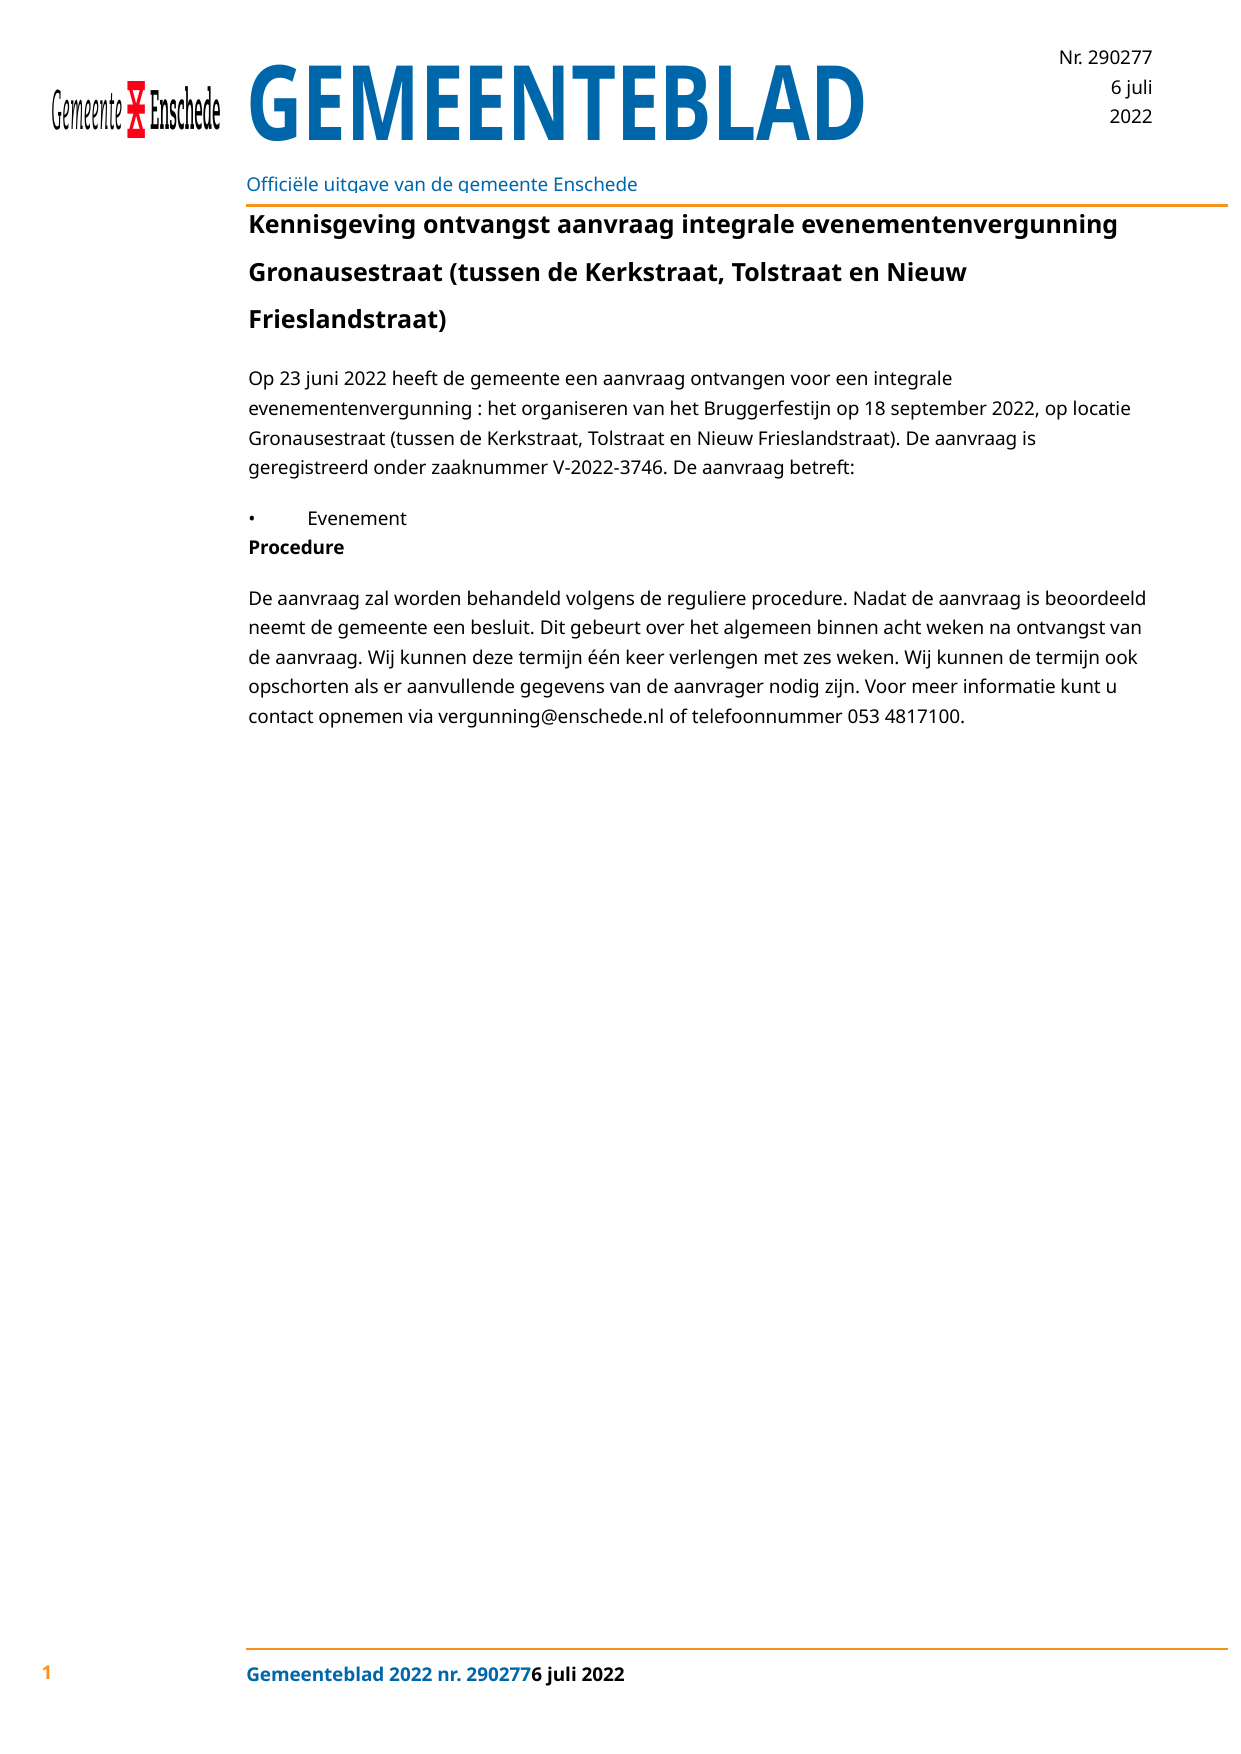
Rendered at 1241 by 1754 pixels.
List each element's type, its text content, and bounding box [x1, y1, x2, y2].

text De aanvraag zal worden behandeld volgens de reguliere procedure. Nadat de aanvraag is beoordeeld neemt de gemeente een besluit. Dit gebeurt over het algemeen binnen acht weken na ontvangst van de aanvraag. Wij kunnen deze termijn één keer verlengen met zes weken. Wij kunnen de termijn ook opschorten als er aanvullende gegevens van de aanvrager nodig zijn. Voor meer informatie kunt u contact opnemen via vergunning@enschede.nl of telefoonnummer 053 4817100. [248, 585, 1152, 729]
text Kennisgeving ontvangst aanvraag integrale evenementenvergunning Gronausestraat (tussen de Kerkstraat, Tolstraat en Nieuw Frieslandstraat) [248, 207, 1152, 336]
picture [41, 47, 231, 172]
text Op 23 juni 2022 heeft de gemeente een aanvraag ontvangen voor een integrale evenementenvergunning : het organiseren van het Bruggerfestijn op 18 september 2022, op locatie Gronausestraat (tussen de Kerkstraat, Tolstraat en Nieuw Frieslandstraat). De aanvraag is geregistreerd onder zaaknummer V-2022-3746. De aanvraag betreft: [248, 366, 1152, 480]
text Procedure [248, 534, 1152, 560]
list Evenement [248, 505, 1152, 530]
